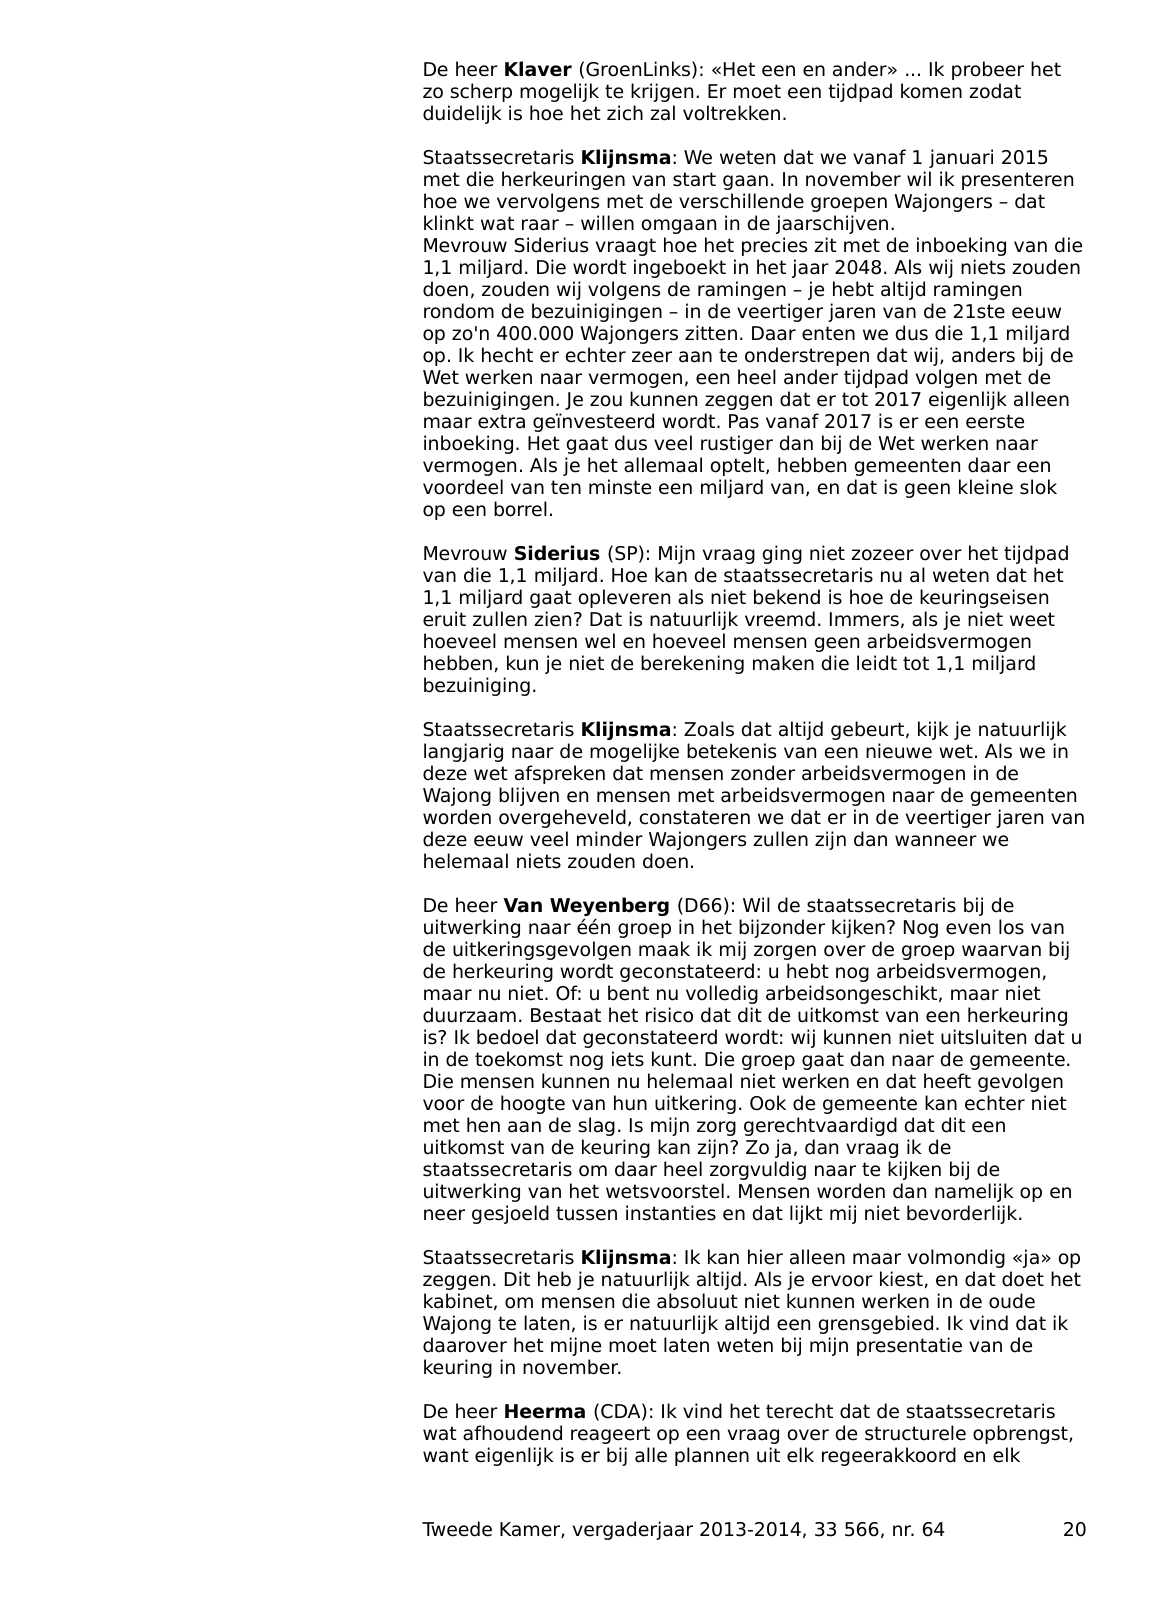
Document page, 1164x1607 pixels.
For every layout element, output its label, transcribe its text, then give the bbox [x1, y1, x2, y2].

text Mevrouw Siderius vraagt hoe het precies zit met de inboeking van die 1,1 miljard. Die wordt ingeboekt in het jaar 2048. Als wij niets zouden doen, zouden wij volgens de ramingen – je hebt altijd ramingen rondom de bezuinigingen – in de veertiger jaren van de 21ste eeuw op zo'n 400.000 Wajongers zitten. Daar enten we dus die 1,1 miljard op. Ik hecht er echter zeer aan te onderstrepen dat wij, anders bij de Wet werken naar vermogen, een heel ander tijdpad volgen met de bezuinigingen. Je zou kunnen zeggen dat er tot 2017 eigenlijk alleen maar extra geïnvesteerd wordt. Pas vanaf 2017 is er een eerste inboeking. Het gaat dus veel rustiger dan bij de Wet werken naar vermogen. Als je het allemaal optelt, hebben gemeenten daar een voordeel van ten minste een miljard van, en dat is geen kleine slok op een borrel. [422, 235, 1087, 521]
text Staatssecretaris Klijnsma: Zoals dat altijd gebeurt, kijk je natuurlijk langjarig naar de mogelijke betekenis van een nieuwe wet. Als we in deze wet afspreken dat mensen zonder arbeidsvermogen in de Wajong blijven en mensen met arbeidsvermogen naar de gemeenten worden overgeheveld, constateren we dat er in de veertiger jaren van deze eeuw veel minder Wajongers zullen zijn dan wanneer we helemaal niets zouden doen. [422, 719, 1087, 873]
text De heer Klaver (GroenLinks): «Het een en ander» ... Ik probeer het zo scherp mogelijk te krijgen. Er moet een tijdpad komen zodat duidelijk is hoe het zich zal voltrekken. [422, 59, 1087, 125]
text De heer Heerma (CDA): Ik vind het terecht dat de staatssecretaris wat afhoudend reageert op een vraag over de structurele opbrengst, want eigenlijk is er bij alle plannen uit elk regeerakkoord en elk [422, 1401, 1087, 1467]
text Staatssecretaris Klijnsma: We weten dat we vanaf 1 januari 2015 met die herkeuringen van start gaan. In november wil ik presenteren hoe we vervolgens met de verschillende groepen Wajongers – dat klinkt wat raar – willen omgaan in de jaarschijven. [422, 147, 1087, 235]
text De heer Van Weyenberg (D66): Wil de staatssecretaris bij de uitwerking naar één groep in het bijzonder kijken? Nog even los van de uitkeringsgevolgen maak ik mij zorgen over de groep waarvan bij de herkeuring wordt geconstateerd: u hebt nog arbeidsvermogen, maar nu niet. Of: u bent nu volledig arbeidsongeschikt, maar niet duurzaam. Bestaat het risico dat dit de uitkomst van een herkeuring is? Ik bedoel dat geconstateerd wordt: wij kunnen niet uitsluiten dat u in de toekomst nog iets kunt. Die groep gaat dan naar de gemeente. Die mensen kunnen nu helemaal niet werken en dat heeft gevolgen voor de hoogte van hun uitkering. Ook de gemeente kan echter niet met hen aan de slag. Is mijn zorg gerechtvaardigd dat dit een uitkomst van de keuring kan zijn? Zo ja, dan vraag ik de staatssecretaris om daar heel zorgvuldig naar te kijken bij de uitwerking van het wetsvoorstel. Mensen worden dan namelijk op en neer gesjoeld tussen instanties en dat lijkt mij niet bevorderlijk. [422, 895, 1087, 1225]
text Mevrouw Siderius (SP): Mijn vraag ging niet zozeer over het tijdpad van die 1,1 miljard. Hoe kan de staatssecretaris nu al weten dat het 1,1 miljard gaat opleveren als niet bekend is hoe de keuringseisen eruit zullen zien? Dat is natuurlijk vreemd. Immers, als je niet weet hoeveel mensen wel en hoeveel mensen geen arbeidsvermogen hebben, kun je niet de berekening maken die leidt tot 1,1 miljard bezuiniging. [422, 543, 1087, 697]
text Staatssecretaris Klijnsma: Ik kan hier alleen maar volmondig «ja» op zeggen. Dit heb je natuurlijk altijd. Als je ervoor kiest, en dat doet het kabinet, om mensen die absoluut niet kunnen werken in de oude Wajong te laten, is er natuurlijk altijd een grensgebied. Ik vind dat ik daarover het mijne moet laten weten bij mijn presentatie van de keuring in november. [422, 1247, 1087, 1379]
